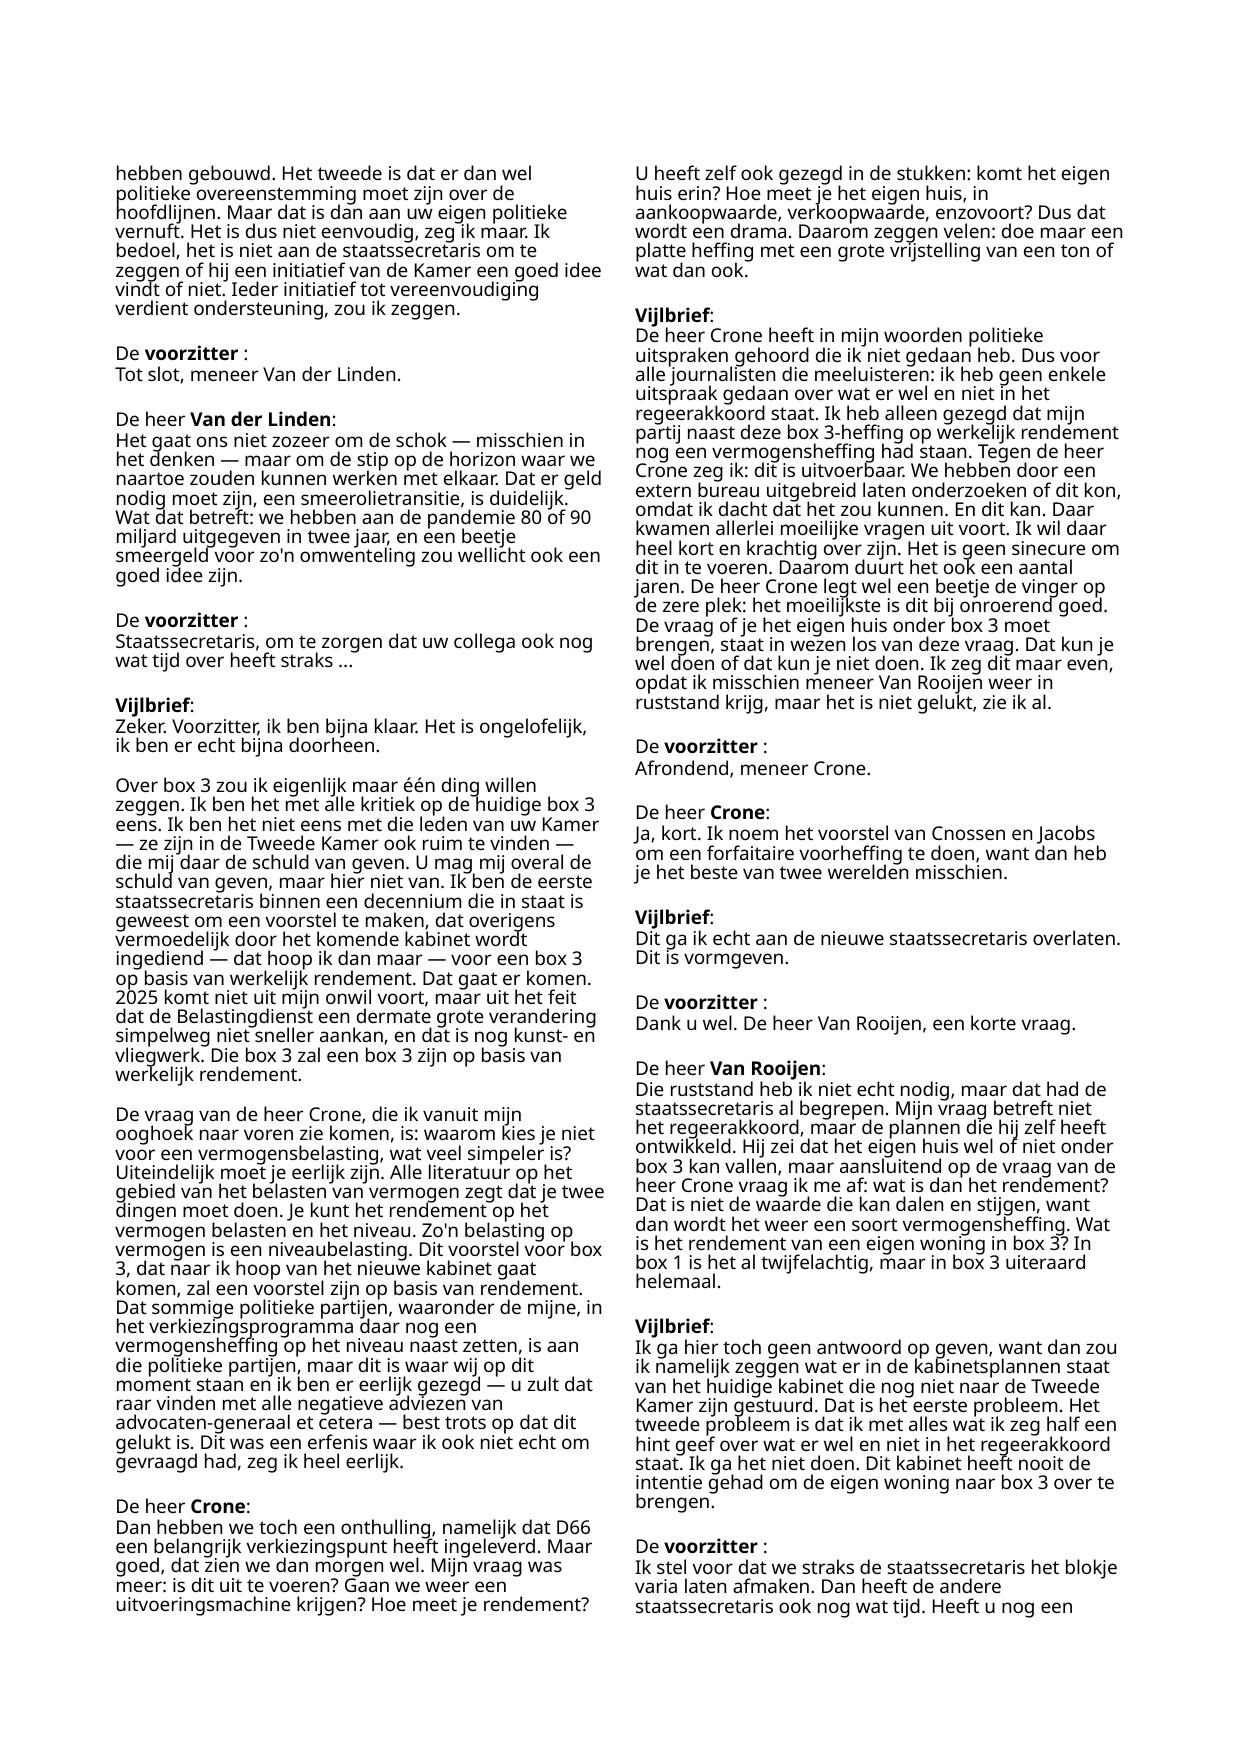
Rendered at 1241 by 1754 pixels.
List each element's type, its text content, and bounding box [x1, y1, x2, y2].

text De voorzitter : [635, 734, 1125, 759]
text De voorzitter : [635, 1533, 1125, 1559]
text Het gaat ons niet zozeer om de schok — misschien in het denken — maar om de stip op de horizon waar we naartoe zouden kunnen werken met elkaar. Dat er geld nodig moet zijn, een smeerolietransitie, is duidelijk. Wat dat betreft: we hebben aan de pandemie 80 of 90 miljard uitgegeven in twee jaar, en een beetje smeergeld voor zo'n omwenteling zou wellicht ook een goed idee zijn. [115, 432, 605, 586]
text U heeft zelf ook gezegd in de stukken: komt het eigen huis erin? Hoe meet je het eigen huis, in aankoopwaarde, verkoopwaarde, enzovoort? Dus dat wordt een drama. Daarom zeggen velen: doe maar een platte heffing met een grote vrijstelling van een ton of wat dan ook. [635, 165, 1125, 281]
text De voorzitter : [635, 989, 1125, 1015]
text Tot slot, meneer Van der Linden. [115, 366, 605, 385]
text Afrondend, meneer Crone. [635, 759, 1125, 779]
text De heer Crone heeft in mijn woorden politieke uitspraken gehoord die ik niet gedaan heb. Dus voor alle journalisten die meeluisteren: ik heb geen enkele uitspraak gedaan over wat er wel en niet in het regeerakkoord staat. Ik heb alleen gezegd dat mijn partij naast deze box 3-heffing op werkelijk rendement nog een vermogensheffing had staan. Tegen de heer Crone zeg ik: dit is uitvoerbaar. We hebben door een extern bureau uitgebreid laten onderzoeken of dit kon, omdat ik dacht dat het zou kunnen. En dit kan. Daar kwamen allerlei moeilijke vragen uit voort. Ik wil daar heel kort en krachtig over zijn. Het is geen sinecure om dit in te voeren. Daarom duurt het ook een aantal jaren. De heer Crone legt wel een beetje de vinger op de zere plek: het moeilijkste is dit bij onroerend goed. De vraag of je het eigen huis onder box 3 moet brengen, staat in wezen los van deze vraag. Dat kun je wel doen of dat kun je niet doen. Ik zeg dit maar even, opdat ik misschien meneer Van Rooijen weer in ruststand krijg, maar het is niet gelukt, zie ik al. [635, 327, 1125, 713]
text De heer Van Rooijen: [635, 1055, 1125, 1081]
text Vijlbrief: [635, 302, 1125, 327]
text Ik stel voor dat we straks de staatssecretaris het blokje varia laten afmaken. Dan heeft de andere staatssecretaris ook nog wat tijd. Heeft u nog een [635, 1559, 1125, 1617]
text Dit ga ik echt aan de nieuwe staatssecretaris overlaten. Dit is vormgeven. [635, 930, 1125, 968]
text Ja, kort. Ik noem het voorstel van Cnossen en Jacobs om een forfaitaire voorheffing te doen, want dan heb je het beste van twee werelden misschien. [635, 825, 1125, 883]
text De heer Crone: [635, 799, 1125, 825]
text Dan hebben we toch een onthulling, namelijk dat D66 een belangrijk verkiezingspunt heeft ingeleverd. Maar goed, dat zien we dan morgen wel. Mijn vraag was meer: is dit uit te voeren? Gaan we weer een uitvoeringsmachine krijgen? Hoe meet je rendement? [115, 1519, 605, 1615]
text hebben gebouwd. Het tweede is dat er dan wel politieke overeenstemming moet zijn over de hoofdlijnen. Maar dat is dan aan uw eigen politieke vernuft. Het is dus niet eenvoudig, zeg ik maar. Ik bedoel, het is niet aan de staatssecretaris om te zeggen of hij een initiatief van de Kamer een goed idee vindt of niet. Ieder initiatief tot vereenvoudiging verdient ondersteuning, zou ik zeggen. [115, 165, 605, 319]
text Ik ga hier toch geen antwoord op geven, want dan zou ik namelijk zeggen wat er in de kabinetsplannen staat van het huidige kabinet die nog niet naar de Tweede Kamer zijn gestuurd. Dat is het eerste probleem. Het tweede probleem is dat ik met alles wat ik zeg half een hint geef over wat er wel en niet in het regeerakkoord staat. Ik ga het niet doen. Dit kabinet heeft nooit de intentie gehad om de eigen woning naar box 3 over te brengen. [635, 1339, 1125, 1513]
text Vijlbrief: [635, 1313, 1125, 1339]
text De heer Van der Linden: [115, 406, 605, 432]
text De vraag van de heer Crone, die ik vanuit mijn ooghoek naar voren zie komen, is: waarom kies je niet voor een vermogensbelasting, wat veel simpeler is? Uiteindelijk moet je eerlijk zijn. Alle literatuur op het gebied van het belasten van vermogen zegt dat je twee dingen moet doen. Je kunt het rendement op het vermogen belasten en het niveau. Zo'n belasting op vermogen is een niveaubelasting. Dit voorstel voor box 3, dat naar ik hoop van het nieuwe kabinet gaat komen, zal een voorstel zijn op basis van rendement. Dat sommige politieke partijen, waaronder de mijne, in het verkiezingsprogramma daar nog een vermogensheffing op het niveau naast zetten, is aan die politieke partijen, maar dit is waar wij op dit moment staan en ik ben er eerlijk gezegd — u zult dat raar vinden met alle negatieve adviezen van advocaten-generaal et cetera — best trots op dat dit gelukt is. Dit was een erfenis waar ik ook niet echt om gevraagd had, zeg ik heel eerlijk. [115, 1106, 605, 1472]
text De voorzitter : [115, 607, 605, 633]
text De voorzitter : [115, 340, 605, 366]
text Vijlbrief: [115, 692, 605, 718]
text Zeker. Voorzitter, ik ben bijna klaar. Het is ongelofelijk, ik ben er echt bijna doorheen. [115, 718, 605, 756]
text Staatssecretaris, om te zorgen dat uw collega ook nog wat tijd over heeft straks ... [115, 633, 605, 671]
text De heer Crone: [115, 1493, 605, 1519]
text Die ruststand heb ik niet echt nodig, maar dat had de staatssecretaris al begrepen. Mijn vraag betreft niet het regeerakkoord, maar de plannen die hij zelf heeft ontwikkeld. Hij zei dat het eigen huis wel of niet onder box 3 kan vallen, maar aansluitend op de vraag van de heer Crone vraag ik me af: wat is dan het rendement? Dat is niet de waarde die kan dalen en stijgen, want dan wordt het weer een soort vermogensheffing. Wat is het rendement van een eigen woning in box 3? In box 1 is het al twijfelachtig, maar in box 3 uiteraard helemaal. [635, 1081, 1125, 1293]
text Dank u wel. De heer Van Rooijen, een korte vraag. [635, 1015, 1125, 1034]
text Vijlbrief: [635, 904, 1125, 930]
text Over box 3 zou ik eigenlijk maar één ding willen zeggen. Ik ben het met alle kritiek op de huidige box 3 eens. Ik ben het niet eens met die leden van uw Kamer — ze zijn in de Tweede Kamer ook ruim te vinden — die mij daar de schuld van geven. U mag mij overal de schuld van geven, maar hier niet van. Ik ben de eerste staatssecretaris binnen een decennium die in staat is geweest om een voorstel te maken, dat overigens vermoedelijk door het komende kabinet wordt ingediend — dat hoop ik dan maar — voor een box 3 op basis van werkelijk rendement. Dat gaat er komen. 2025 komt niet uit mijn onwil voort, maar uit het feit dat de Belastingdienst een dermate grote verandering simpelweg niet sneller aankan, en dat is nog kunst- en vliegwerk. Die box 3 zal een box 3 zijn op basis van werkelijk rendement. [115, 777, 605, 1085]
